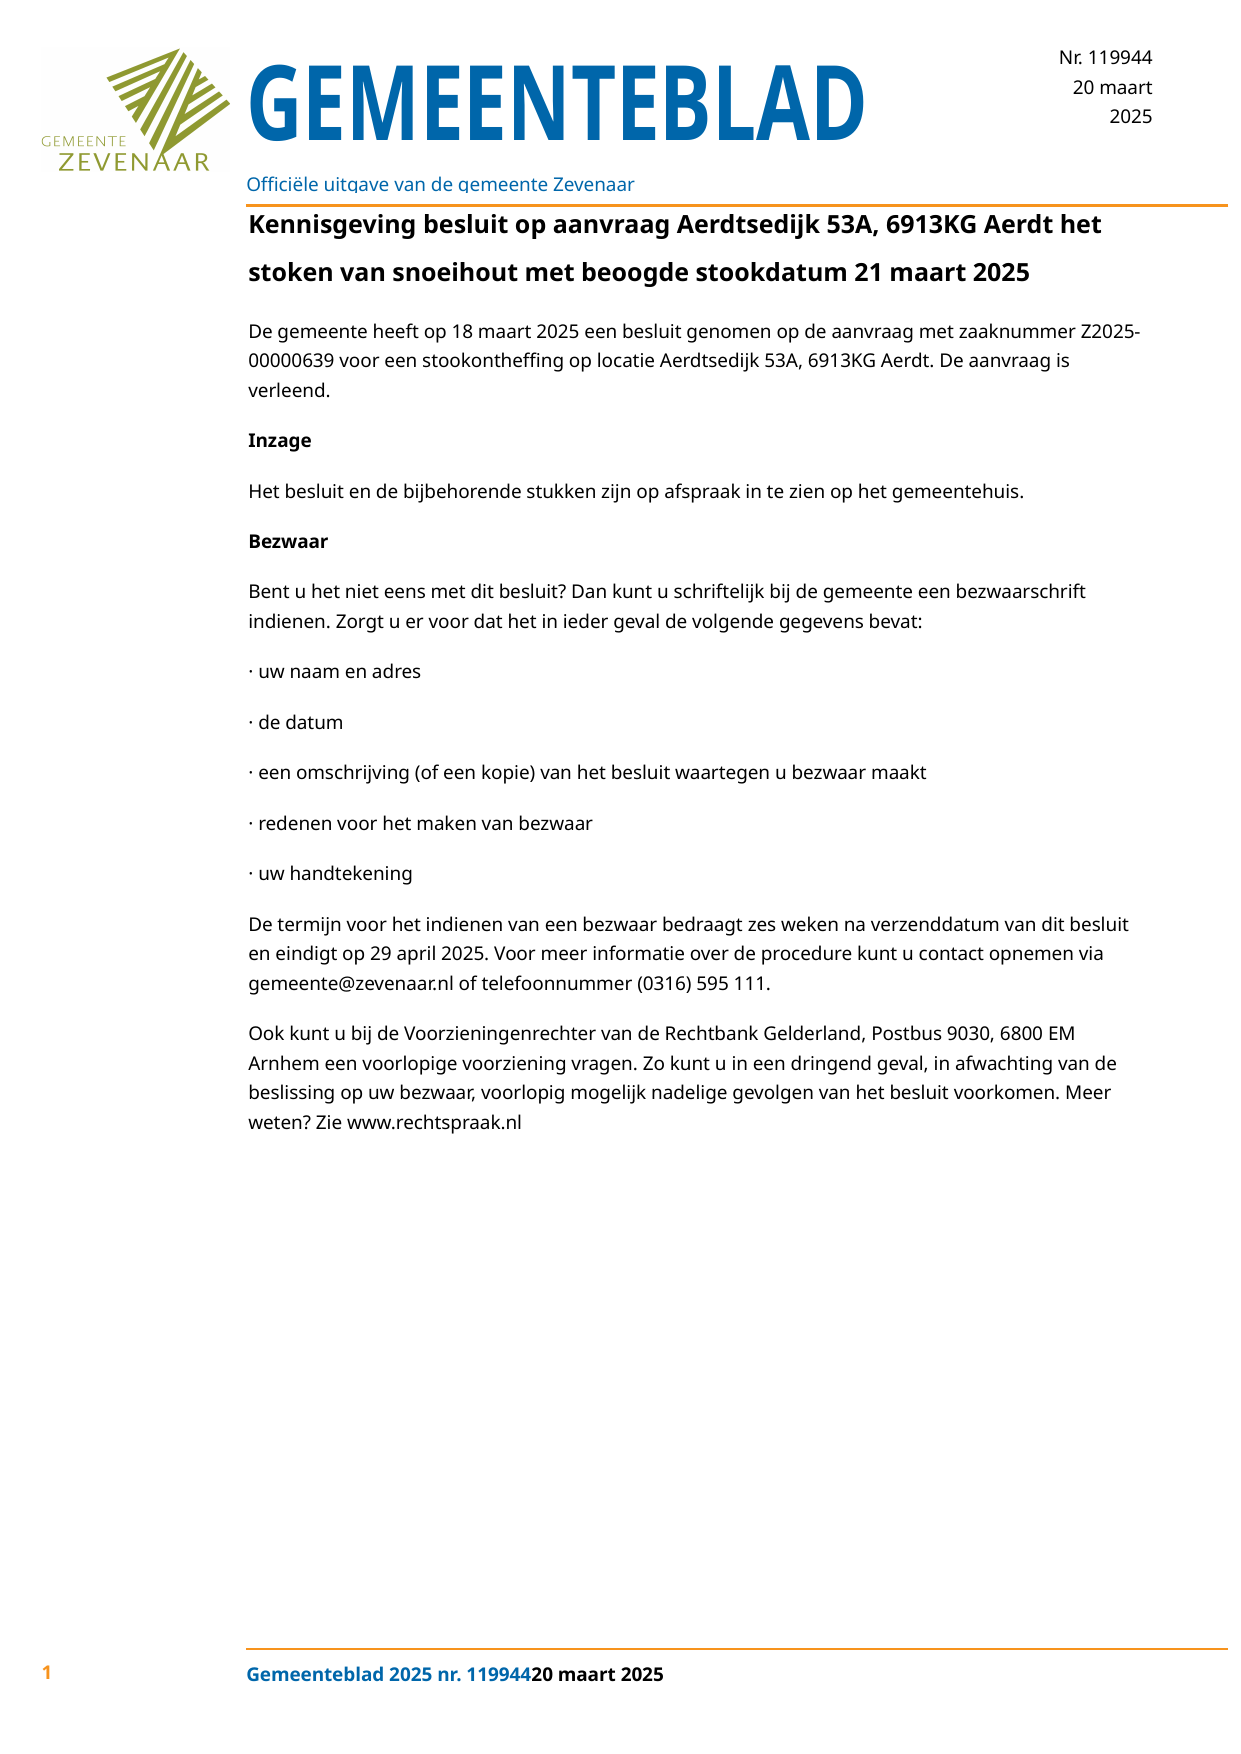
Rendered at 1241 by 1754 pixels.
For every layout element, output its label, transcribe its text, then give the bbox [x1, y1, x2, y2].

text De gemeente heeft op 18 maart 2025 een besluit genomen op de aanvraag met zaaknummer Z2025-00000639 voor een stookontheffing op locatie Aerdtsedijk 53A, 6913KG Aerdt. De aanvraag is verleend. [248, 318, 1152, 403]
text · de datum [248, 709, 1152, 735]
picture [41, 47, 231, 172]
text Kennisgeving besluit op aanvraag Aerdtsedijk 53A, 6913KG Aerdt het stoken van snoeihout met beoogde stookdatum 21 maart 2025 [248, 207, 1152, 288]
text Bent u het niet eens met dit besluit? Dan kunt u schriftelijk bij de gemeente een bezwaarschrift indienen. Zorgt u er voor dat het in ieder geval de volgende gegevens bevat: [248, 579, 1152, 634]
text · een omschrijving (of een kopie) van het besluit waartegen u bezwaar maakt [248, 759, 1152, 785]
text · redenen voor het maken van bezwaar [248, 810, 1152, 836]
text De termijn voor het indienen van een bezwaar bedraagt zes weken na verzenddatum van dit besluit en eindigt op 29 april 2025. Voor meer informatie over de procedure kunt u contact opnemen via gemeente@zevenaar.nl of telefoonnummer (0316) 595 111. [248, 911, 1152, 996]
text · uw handtekening [248, 860, 1152, 886]
text Inzage [248, 427, 1152, 453]
text Het besluit en de bijbehorende stukken zijn op afspraak in te zien op het gemeentehuis. [248, 478, 1152, 504]
text · uw naam en adres [248, 659, 1152, 684]
text Ook kunt u bij de Voorzieningenrechter van de Rechtbank Gelderland, Postbus 9030, 6800 EM Arnhem een voorlopige voorziening vragen. Zo kunt u in een dringend geval, in afwachting van de beslissing op uw bezwaar, voorlopig mogelijk nadelige gevolgen van het besluit voorkomen. Meer weten? Zie www.rechtspraak.nl [248, 1020, 1152, 1135]
text Bezwaar [248, 528, 1152, 554]
